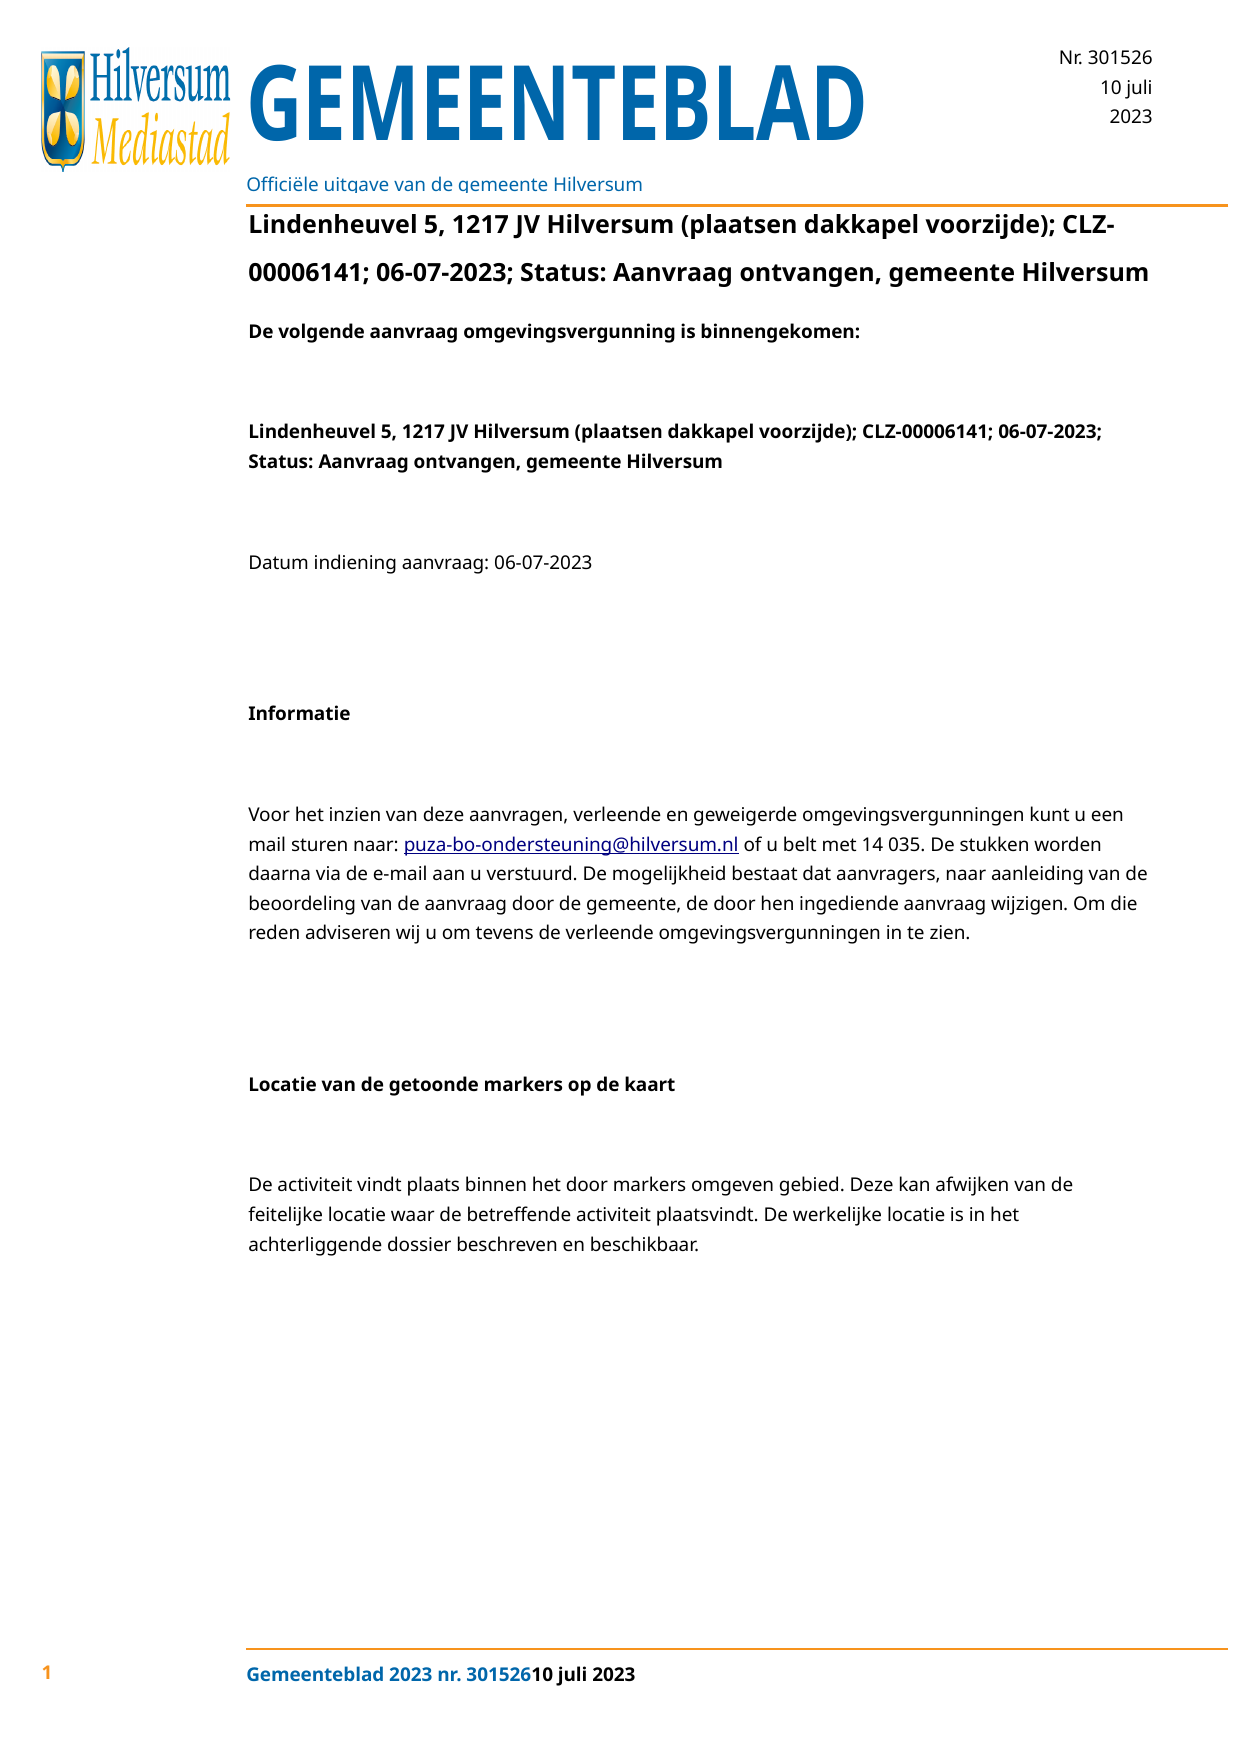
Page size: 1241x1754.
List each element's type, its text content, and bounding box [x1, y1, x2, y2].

picture [41, 47, 231, 172]
text Informatie [248, 700, 1152, 726]
text Lindenheuvel 5, 1217 JV Hilversum (plaatsen dakkapel voorzijde); CLZ-00006141; 06-07-2023; Status: Aanvraag ontvangen, gemeente Hilversum [248, 419, 1152, 474]
text Voor het inzien van deze aanvragen, verleende en geweigerde omgevingsvergunningen kunt u een mail sturen naar: puza-bo-ondersteuning@hilversum.nl of u belt met 14 035. De stukken worden daarna via de e-mail aan u verstuurd. De mogelijkheid bestaat dat aanvragers, naar aanleiding van de beoordeling van de aanvraag door de gemeente, de door hen ingediende aanvraag wijzigen. Om die reden adviseren wij u om tevens de verleende omgevingsvergunningen in te zien. [248, 801, 1152, 945]
text De volgende aanvraag omgevingsvergunning is binnengekomen: [248, 318, 1152, 344]
text De activiteit vindt plaats binnen het door markers omgeven gebied. Deze kan afwijken van de feitelijke locatie waar de betreffende activiteit plaatsvindt. De werkelijke locatie is in het achterliggende dossier beschreven en beschikbaar. [248, 1172, 1152, 1257]
text Locatie van de getoonde markers op de kaart [248, 1071, 1152, 1097]
text Datum indiening aanvraag: 06-07-2023 [248, 549, 1152, 575]
text Lindenheuvel 5, 1217 JV Hilversum (plaatsen dakkapel voorzijde); CLZ-00006141; 06-07-2023; Status: Aanvraag ontvangen, gemeente Hilversum [248, 207, 1152, 288]
